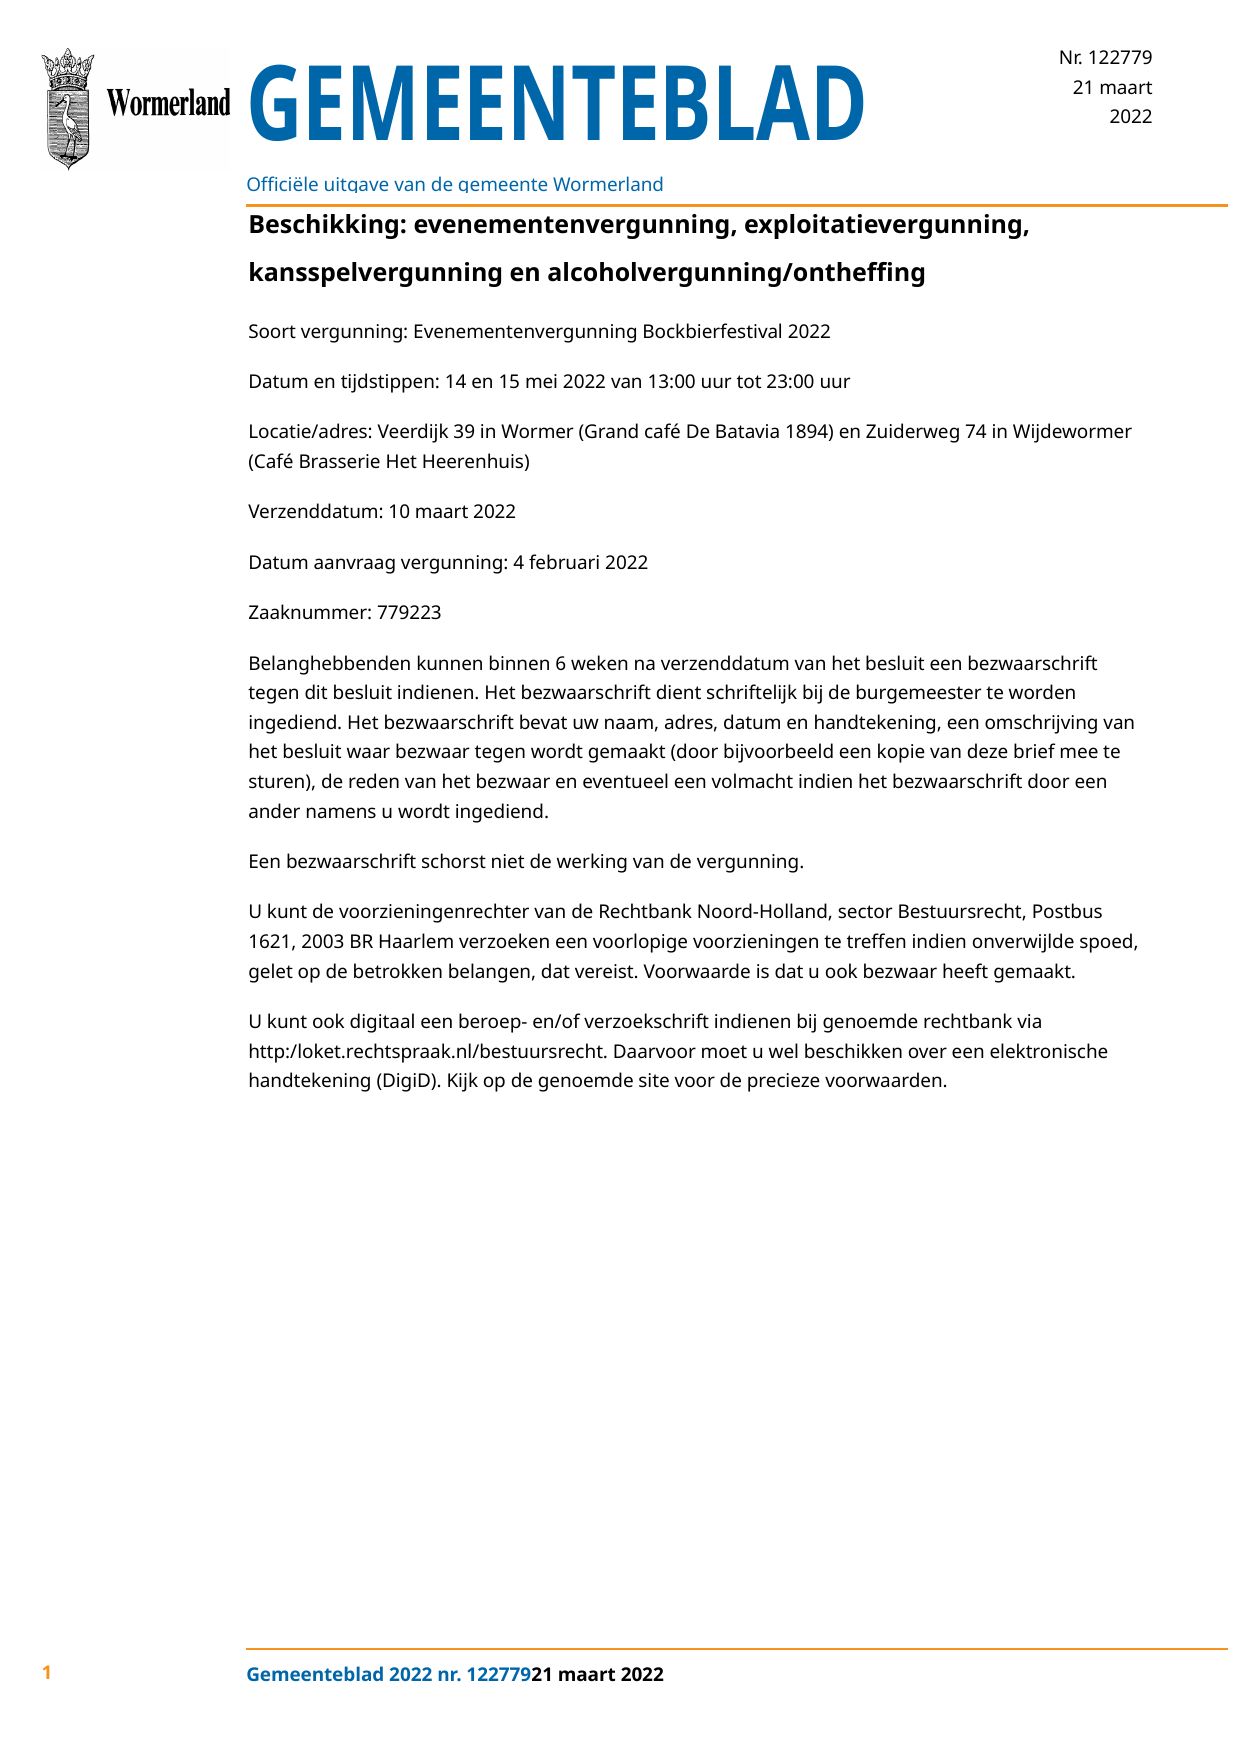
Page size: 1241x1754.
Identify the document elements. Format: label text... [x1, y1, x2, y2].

text Belanghebbenden kunnen binnen 6 weken na verzenddatum van het besluit een bezwaarschrift tegen dit besluit indienen. Het bezwaarschrift dient schriftelijk bij de burgemeester te worden ingediend. Het bezwaarschrift bevat uw naam, adres, datum en handtekening, een omschrijving van het besluit waar bezwaar tegen wordt gemaakt (door bijvoorbeeld een kopie van deze brief mee te sturen), de reden van het bezwaar en eventueel een volmacht indien het bezwaarschrift door een ander namens u wordt ingediend. [248, 650, 1152, 824]
text U kunt de voorzieningenrechter van de Rechtbank Noord-Holland, sector Bestuursrecht, Postbus 1621, 2003 BR Haarlem verzoeken een voorlopige voorzieningen te treffen indien onverwijlde spoed, gelet op de betrokken belangen, dat vereist. Voorwaarde is dat u ook bezwaar heeft gemaakt. [248, 899, 1152, 984]
text Beschikking: evenementenvergunning, exploitatievergunning, kansspelvergunning en alcoholvergunning/ontheffing [248, 207, 1152, 288]
text Soort vergunning: Evenementenvergunning Bockbierfestival 2022 [248, 318, 1152, 344]
text Locatie/adres: Veerdijk 39 in Wormer (Grand café De Batavia 1894) en Zuiderweg 74 in Wijdewormer (Café Brasserie Het Heerenhuis) [248, 419, 1152, 474]
text Datum en tijdstippen: 14 en 15 mei 2022 van 13:00 uur tot 23:00 uur [248, 368, 1152, 394]
text Zaaknummer: 779223 [248, 599, 1152, 625]
text Een bezwaarschrift schorst niet de werking van de vergunning. [248, 848, 1152, 874]
text Verzenddatum: 10 maart 2022 [248, 499, 1152, 524]
picture [41, 47, 231, 172]
text Datum aanvraag vergunning: 4 februari 2022 [248, 549, 1152, 575]
text U kunt ook digitaal een beroep- en/of verzoekschrift indienen bij genoemde rechtbank via http:/loket.rechtspraak.nl/bestuursrecht. Daarvoor moet u wel beschikken over een elektronische handtekening (DigiD). Kijk op de genoemde site voor de precieze voorwaarden. [248, 1008, 1152, 1093]
